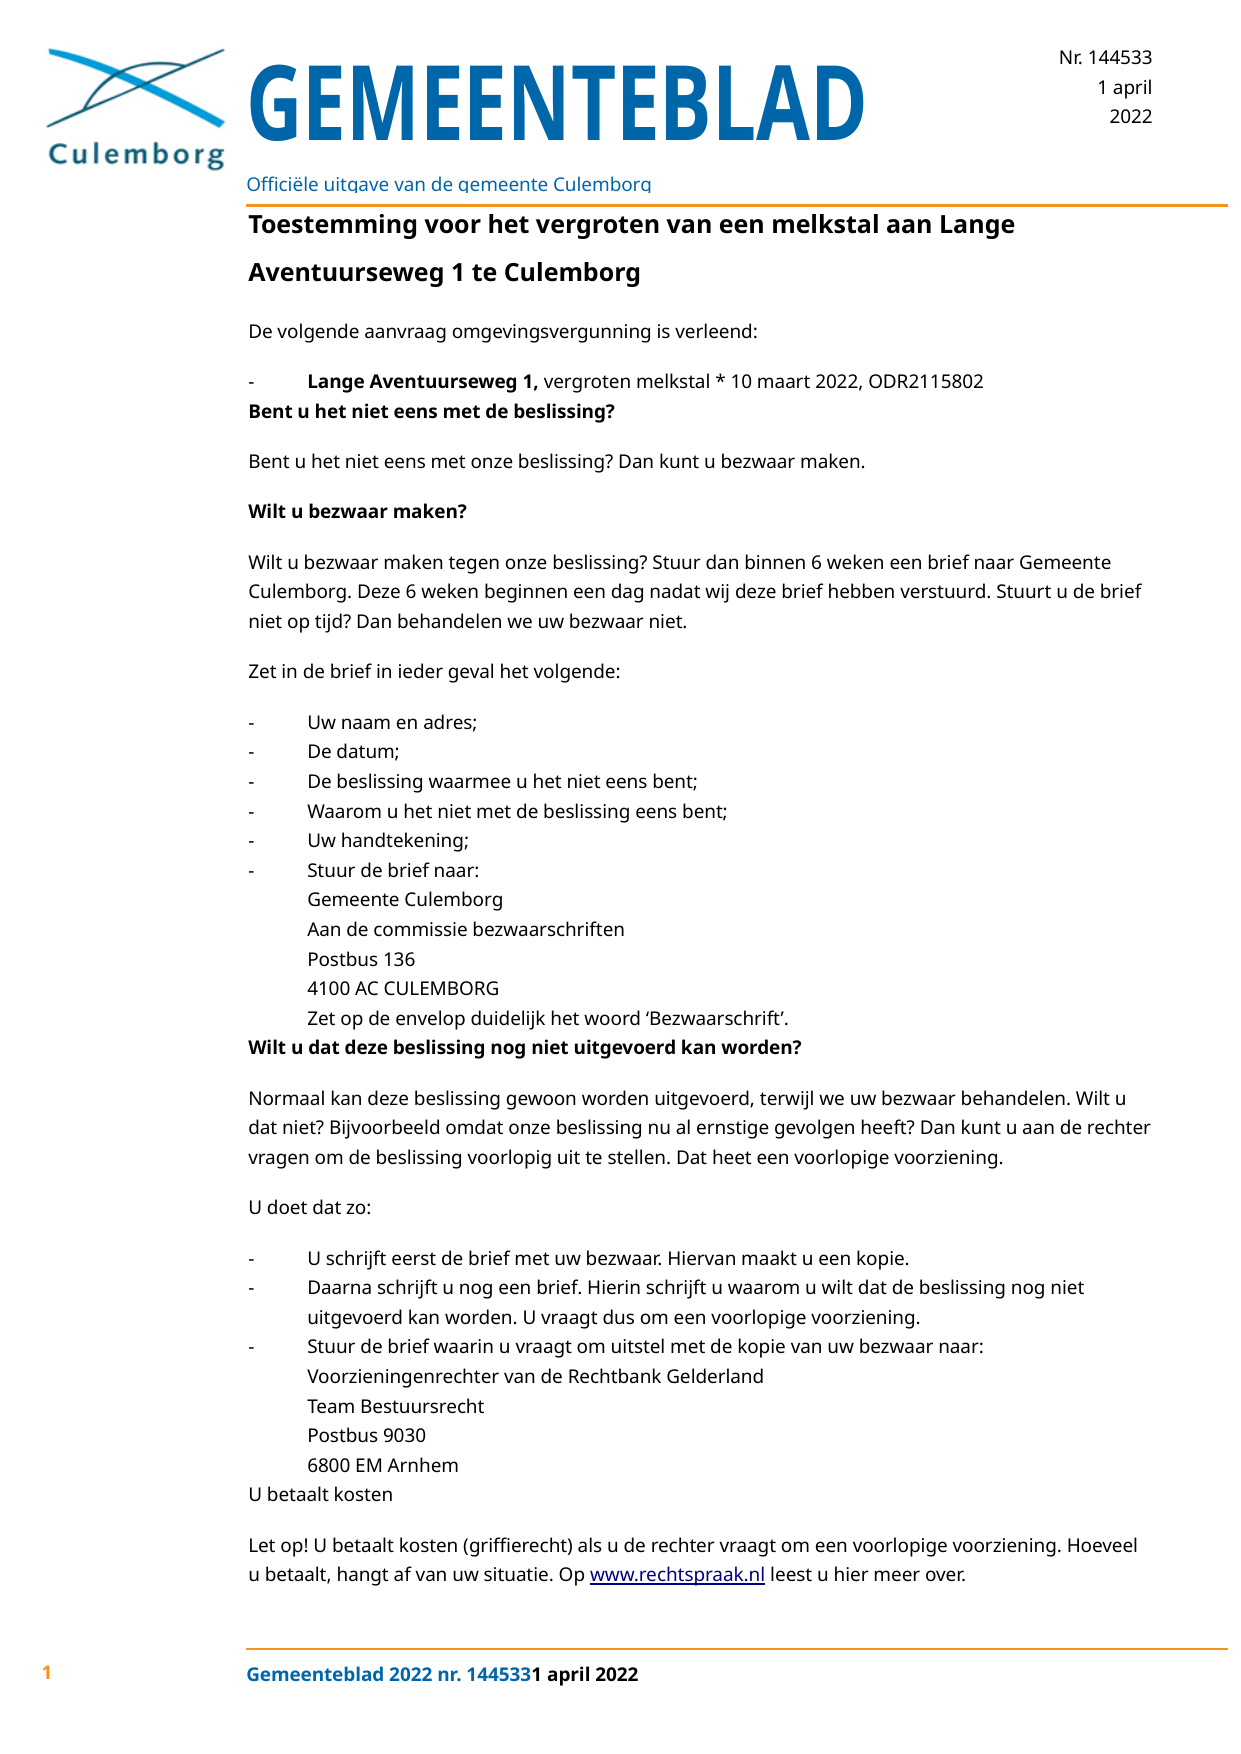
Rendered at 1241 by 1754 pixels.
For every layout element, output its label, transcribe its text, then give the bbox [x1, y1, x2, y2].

list De datum; [248, 739, 1152, 764]
text Normaal kan deze beslissing gewoon worden uitgevoerd, terwijl we uw bezwaar behandelen. Wilt u dat niet? Bijvoorbeeld omdat onze beslissing nu al ernstige gevolgen heeft? Dan kunt u aan de rechter vragen om de beslissing voorlopig uit te stellen. Dat heet een voorlopige voorziening. [248, 1085, 1152, 1170]
list Postbus 9030 [248, 1422, 1152, 1448]
text Wilt u bezwaar maken tegen onze beslissing? Stuur dan binnen 6 weken een brief naar Gemeente Culemborg. Deze 6 weken beginnen een dag nadat wij deze brief hebben verstuurd. Stuurt u de brief niet op tijd? Dan behandelen we uw bezwaar niet. [248, 549, 1152, 634]
list Aan de commissie bezwaarschriften [248, 916, 1152, 942]
list U schrijft eerst de brief met uw bezwaar. Hiervan maakt u een kopie. [248, 1245, 1152, 1271]
text Toestemming voor het vergroten van een melkstal aan Lange Aventuurseweg 1 te Culemborg [248, 207, 1152, 288]
list Postbus 136 [248, 946, 1152, 972]
text De volgende aanvraag omgevingsvergunning is verleend: [248, 318, 1152, 344]
text Bent u het niet eens met onze beslissing? Dan kunt u bezwaar maken. [248, 448, 1152, 474]
list Lange Aventuurseweg 1, vergroten melkstal * 10 maart 2022, ODR2115802 [248, 368, 1152, 394]
list Zet op de envelop duidelijk het woord ‘Bezwaarschrift’. [248, 1005, 1152, 1031]
text U doet dat zo: [248, 1194, 1152, 1220]
text Wilt u dat deze beslissing nog niet uitgevoerd kan worden? [248, 1034, 1152, 1060]
list Waarom u het niet met de beslissing eens bent; [248, 798, 1152, 824]
list Gemeente Culemborg [248, 887, 1152, 912]
list Voorzieningenrechter van de Rechtbank Gelderland [248, 1363, 1152, 1389]
list Team Bestuursrecht [248, 1393, 1152, 1419]
picture [41, 47, 231, 172]
text Zet in de brief in ieder geval het volgende: [248, 659, 1152, 684]
list Uw handtekening; [248, 827, 1152, 853]
list 4100 AC CULEMBORG [248, 975, 1152, 1001]
list De beslissing waarmee u het niet eens bent; [248, 768, 1152, 794]
text U betaalt kosten [248, 1482, 1152, 1507]
list Stuur de brief waarin u vraagt om uitstel met de kopie van uw bezwaar naar: [248, 1334, 1152, 1359]
text Bent u het niet eens met de beslissing? [248, 398, 1152, 424]
text Let op! U betaalt kosten (griffierecht) als u de rechter vraagt om een voorlopige voorziening. Hoeveel u betaalt, hangt af van uw situatie. Op www.rechtspraak.nl leest u hier meer over. [248, 1532, 1152, 1587]
text Wilt u bezwaar maken? [248, 499, 1152, 524]
list Stuur de brief naar: [248, 857, 1152, 883]
list 6800 EM Arnhem [248, 1452, 1152, 1478]
list Daarna schrijft u nog een brief. Hierin schrijft u waarom u wilt dat de beslissing nog niet uitgevoerd kan worden. U vraagt dus om een voorlopige voorziening. [248, 1274, 1152, 1330]
list Uw naam en adres; [248, 709, 1152, 735]
